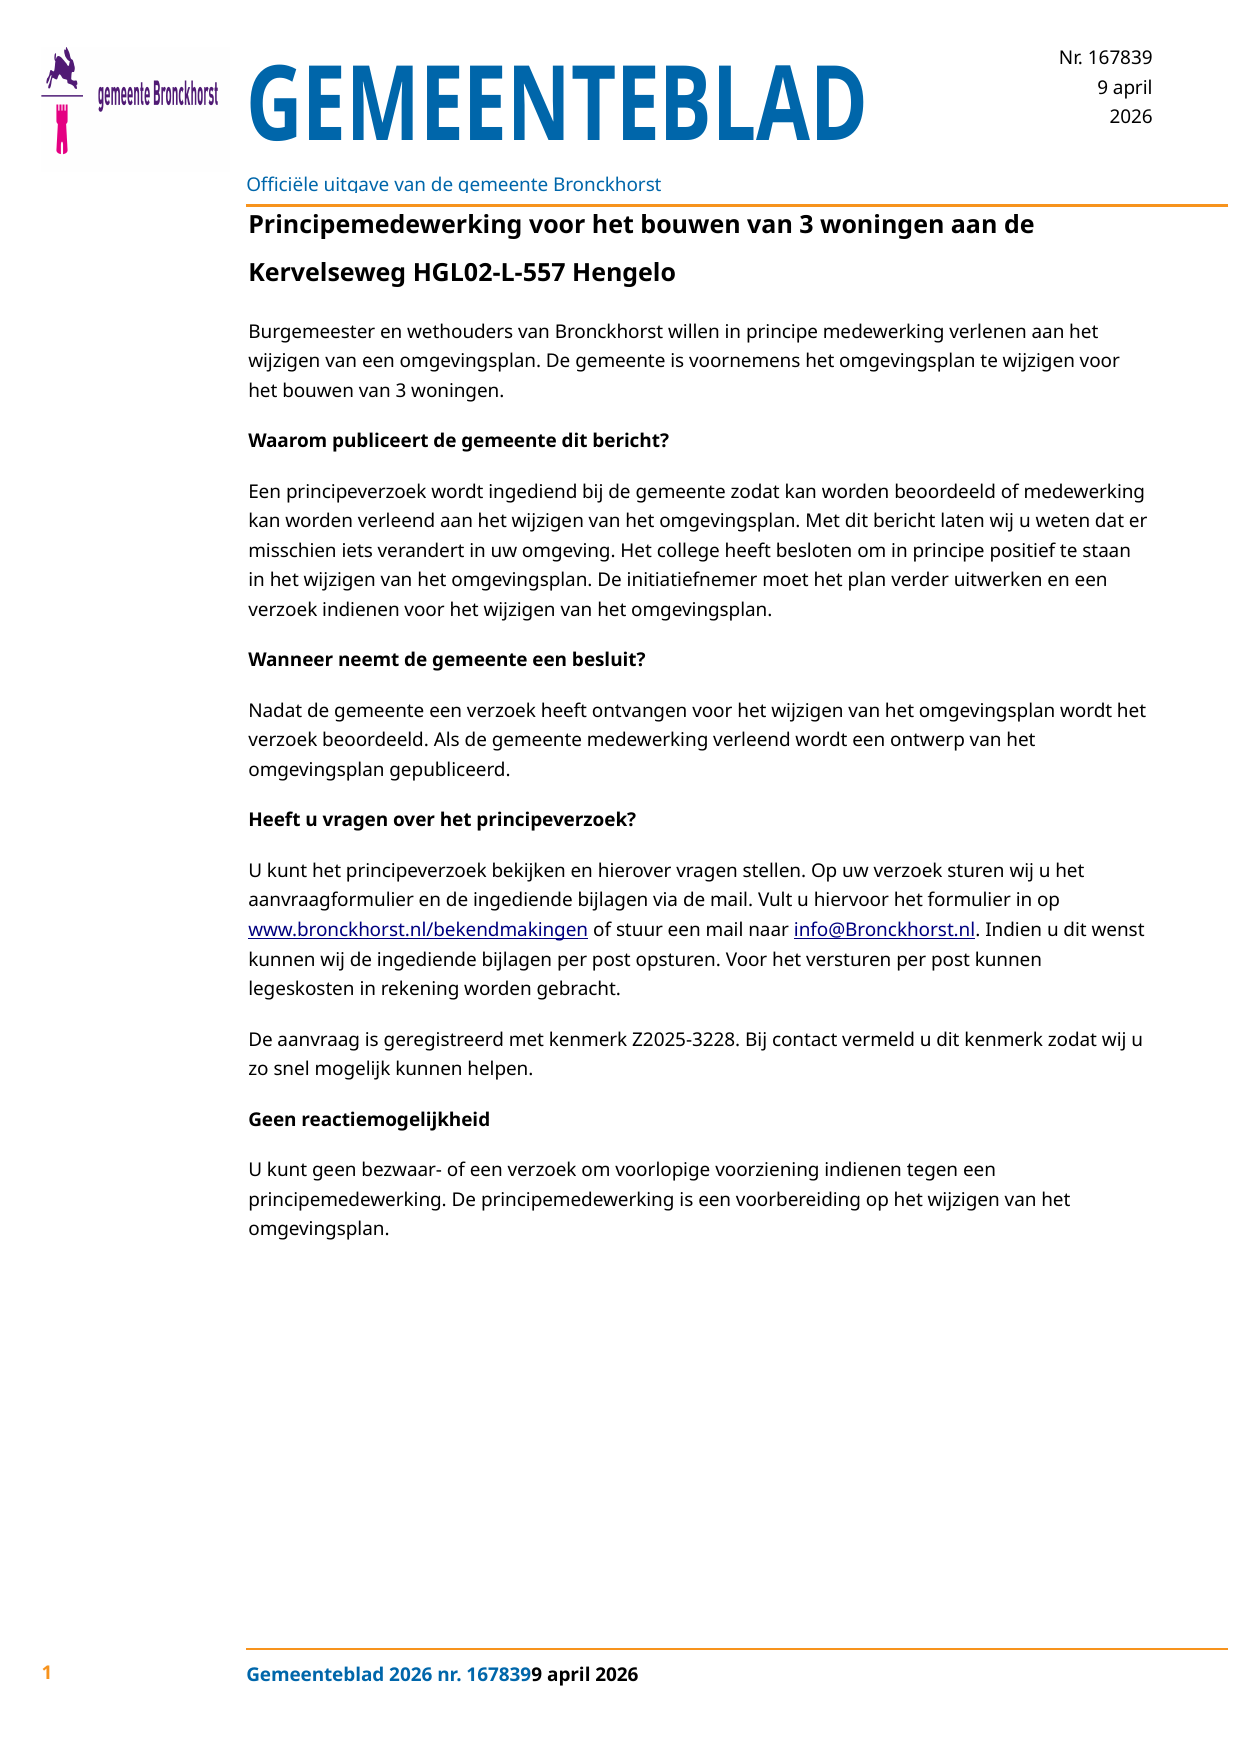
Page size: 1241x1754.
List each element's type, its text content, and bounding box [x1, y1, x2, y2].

text Wanneer neemt de gemeente een besluit? [248, 647, 1152, 672]
text Een principeverzoek wordt ingediend bij de gemeente zodat kan worden beoordeeld of medewerking kan worden verleend aan het wijzigen van het omgevingsplan. Met dit bericht laten wij u weten dat er misschien iets verandert in uw omgeving. Het college heeft besloten om in principe positief te staan in het wijzigen van het omgevingsplan. De initiatiefnemer moet het plan verder uitwerken en een verzoek indienen voor het wijzigen van het omgevingsplan. [248, 478, 1152, 622]
text De aanvraag is geregistreerd met kenmerk Z2025-3228. Bij contact vermeld u dit kenmerk zodat wij u zo snel mogelijk kunnen helpen. [248, 1026, 1152, 1081]
picture [41, 47, 231, 172]
text Waarom publiceert de gemeente dit bericht? [248, 427, 1152, 453]
text U kunt geen bezwaar- of een verzoek om voorlopige voorziening indienen tegen een principemedewerking. De principemedewerking is een voorbereiding op het wijzigen van het omgevingsplan. [248, 1156, 1152, 1241]
text Burgemeester en wethouders van Bronckhorst willen in principe medewerking verlenen aan het wijzigen van een omgevingsplan. De gemeente is voornemens het omgevingsplan te wijzigen voor het bouwen van 3 woningen. [248, 318, 1152, 403]
text Nadat de gemeente een verzoek heeft ontvangen voor het wijzigen van het omgevingsplan wordt het verzoek beoordeeld. Als de gemeente medewerking verleend wordt een ontwerp van het omgevingsplan gepubliceerd. [248, 697, 1152, 782]
text U kunt het principeverzoek bekijken en hierover vragen stellen. Op uw verzoek sturen wij u het aanvraagformulier en de ingediende bijlagen via de mail. Vult u hiervoor het formulier in op www.bronckhorst.nl/bekendmakingen of stuur een mail naar info@Bronckhorst.nl. Indien u dit wenst kunnen wij de ingediende bijlagen per post opsturen. Voor het versturen per post kunnen legeskosten in rekening worden gebracht. [248, 857, 1152, 1001]
text Principemedewerking voor het bouwen van 3 woningen aan de Kervelseweg HGL02-L-557 Hengelo [248, 207, 1152, 288]
text Geen reactiemogelijkheid [248, 1106, 1152, 1132]
text Heeft u vragen over het principeverzoek? [248, 807, 1152, 832]
